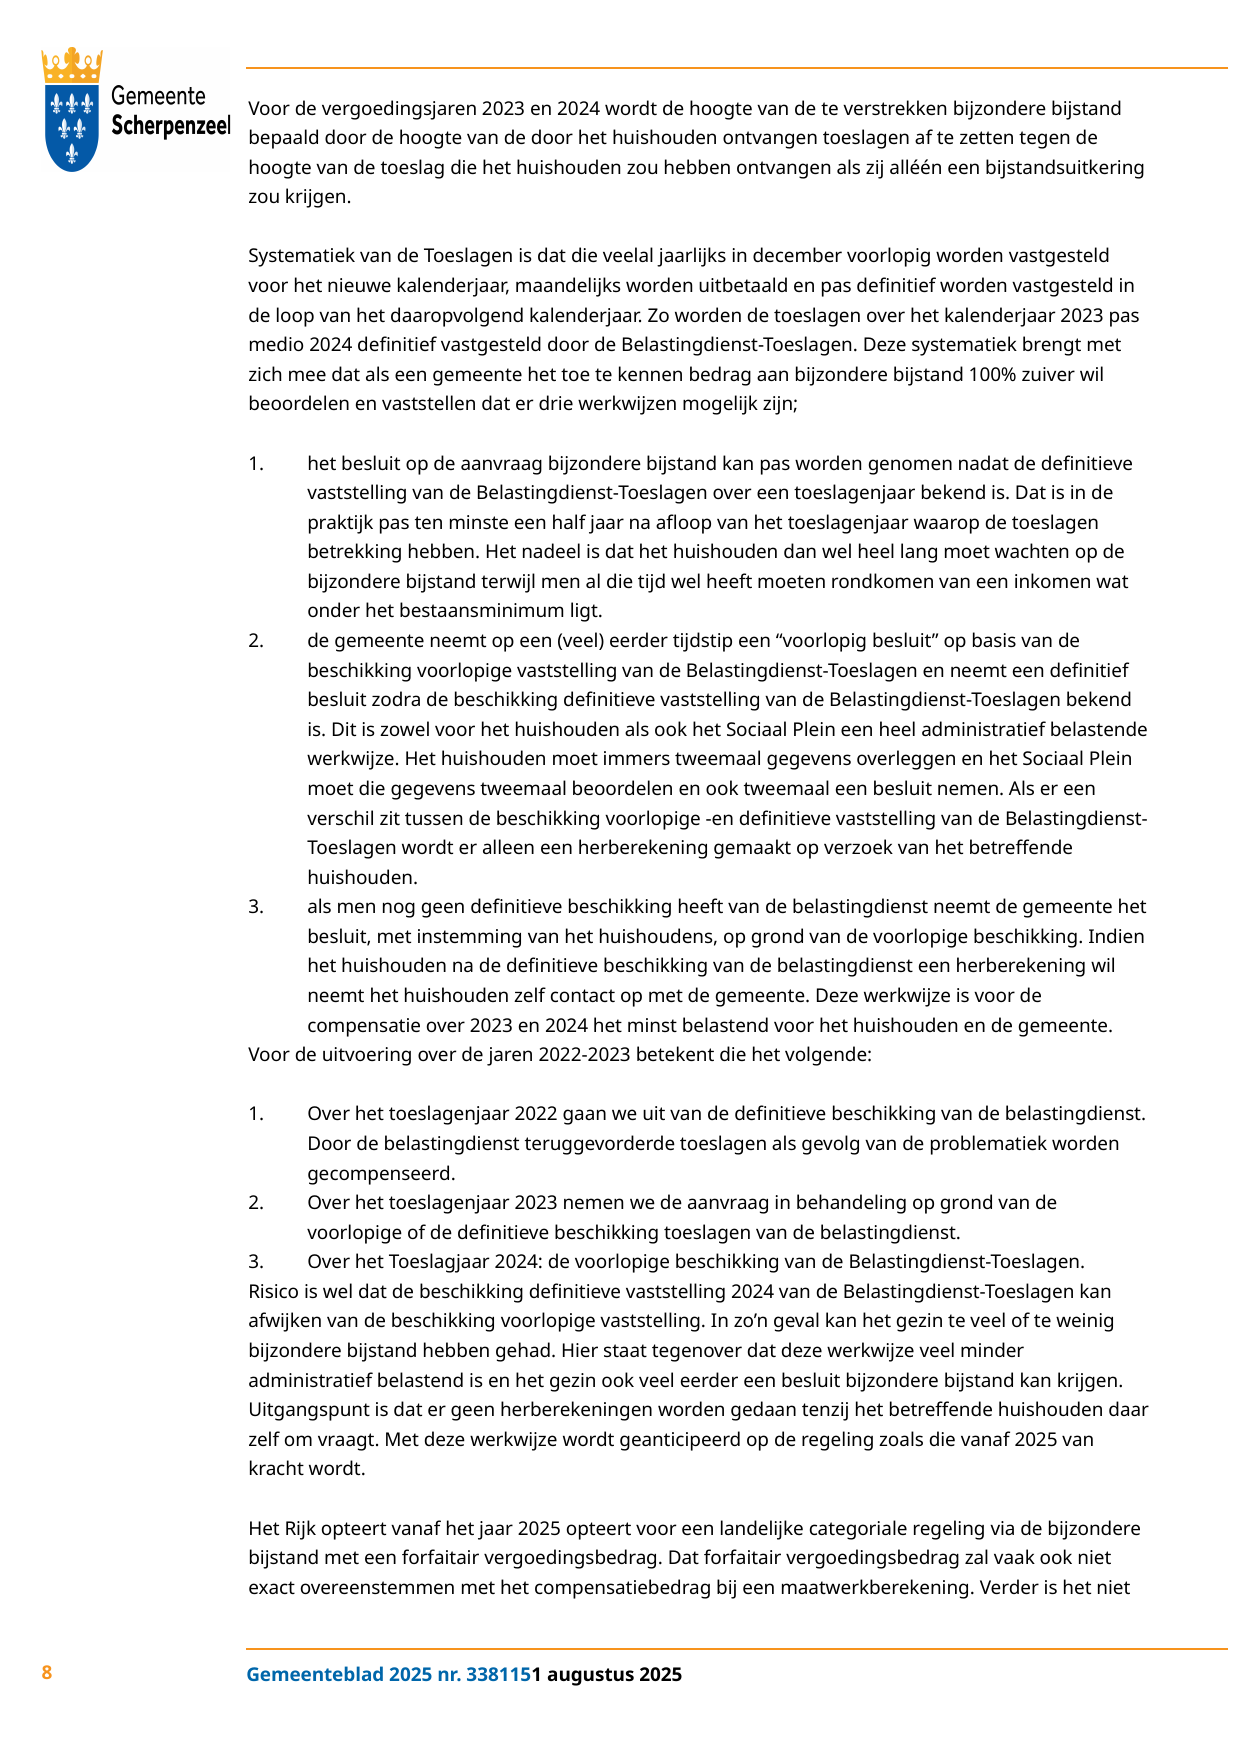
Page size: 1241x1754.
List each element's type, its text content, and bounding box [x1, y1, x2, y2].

picture [41, 47, 231, 172]
list Over het toeslagenjaar 2023 nemen we de aanvraag in behandeling op grond van de voorlopige of de definitieve beschikking toeslagen van de belastingdienst. [248, 1189, 1152, 1245]
text Het Rijk opteert vanaf het jaar 2025 opteert voor een landelijke categoriale regeling via de bijzondere bijstand met een forfaitair vergoedingsbedrag. Dat forfaitair vergoedingsbedrag zal vaak ook niet exact overeenstemmen met het compensatiebedrag bij een maatwerkberekening. Verder is het niet [248, 1515, 1152, 1600]
list Over het toeslagenjaar 2022 gaan we uit van de definitieve beschikking van de belastingdienst. Door de belastingdienst teruggevorderde toeslagen als gevolg van de problematiek worden gecompenseerd. [248, 1101, 1152, 1186]
list als men nog geen definitieve beschikking heeft van de belastingdienst neemt de gemeente het besluit, met instemming van het huishoudens, op grond van de voorlopige beschikking. Indien het huishouden na de definitieve beschikking van de belastingdienst een herberekening wil neemt het huishouden zelf contact op met de gemeente. Deze werkwijze is voor de compensatie over 2023 en 2024 het minst belastend voor het huishouden en de gemeente. [248, 893, 1152, 1038]
list de gemeente neemt op een (veel) eerder tijdstip een “voorlopig besluit” op basis van de beschikking voorlopige vaststelling van de Belastingdienst-Toeslagen en neemt een definitief besluit zodra de beschikking definitieve vaststelling van de Belastingdienst-Toeslagen bekend is. Dit is zowel voor het huishouden als ook het Sociaal Plein een heel administratief belastende werkwijze. Het huishouden moet immers tweemaal gegevens overleggen en het Sociaal Plein moet die gegevens tweemaal beoordelen en ook tweemaal een besluit nemen. Als er een verschil zit tussen de beschikking voorlopige -en definitieve vaststelling van de Belastingdienst-Toeslagen wordt er alleen een herberekening gemaakt op verzoek van het betreffende huishouden. [248, 627, 1152, 890]
text Risico is wel dat de beschikking definitieve vaststelling 2024 van de Belastingdienst-Toeslagen kan afwijken van de beschikking voorlopige vaststelling. In zo’n geval kan het gezin te veel of te weinig bijzondere bijstand hebben gehad. Hier staat tegenover dat deze werkwijze veel minder administratief belastend is en het gezin ook veel eerder een besluit bijzondere bijstand kan krijgen. Uitgangspunt is dat er geen herberekeningen worden gedaan tenzij het betreffende huishouden daar zelf om vraagt. Met deze werkwijze wordt geanticipeerd op de regeling zoals die vanaf 2025 van kracht wordt. [248, 1278, 1152, 1481]
text Systematiek van de Toeslagen is dat die veelal jaarlijks in december voorlopig worden vastgesteld voor het nieuwe kalenderjaar, maandelijks worden uitbetaald en pas definitief worden vastgesteld in de loop van het daaropvolgend kalenderjaar. Zo worden de toeslagen over het kalenderjaar 2023 pas medio 2024 definitief vastgesteld door de Belastingdienst-Toeslagen. Deze systematiek brengt met zich mee dat als een gemeente het toe te kennen bedrag aan bijzondere bijstand 100% zuiver wil beoordelen en vaststellen dat er drie werkwijzen mogelijk zijn; [248, 243, 1152, 416]
list Over het Toeslagjaar 2024: de voorlopige beschikking van de Belastingdienst-Toeslagen. [248, 1248, 1152, 1274]
text Voor de vergoedingsjaren 2023 en 2024 wordt de hoogte van de te verstrekken bijzondere bijstand bepaald door de hoogte van de door het huishouden ontvangen toeslagen af te zetten tegen de hoogte van de toeslag die het huishouden zou hebben ontvangen als zij alléén een bijstandsuitkering zou krijgen. [248, 95, 1152, 209]
text Voor de uitvoering over de jaren 2022-2023 betekent die het volgende: [248, 1041, 1152, 1067]
list het besluit op de aanvraag bijzondere bijstand kan pas worden genomen nadat de definitieve vaststelling van de Belastingdienst-Toeslagen over een toeslagenjaar bekend is. Dat is in de praktijk pas ten minste een half jaar na afloop van het toeslagenjaar waarop de toeslagen betrekking hebben. Het nadeel is dat het huishouden dan wel heel lang moet wachten op de bijzondere bijstand terwijl men al die tijd wel heeft moeten rondkomen van een inkomen wat onder het bestaansminimum ligt. [248, 450, 1152, 623]
